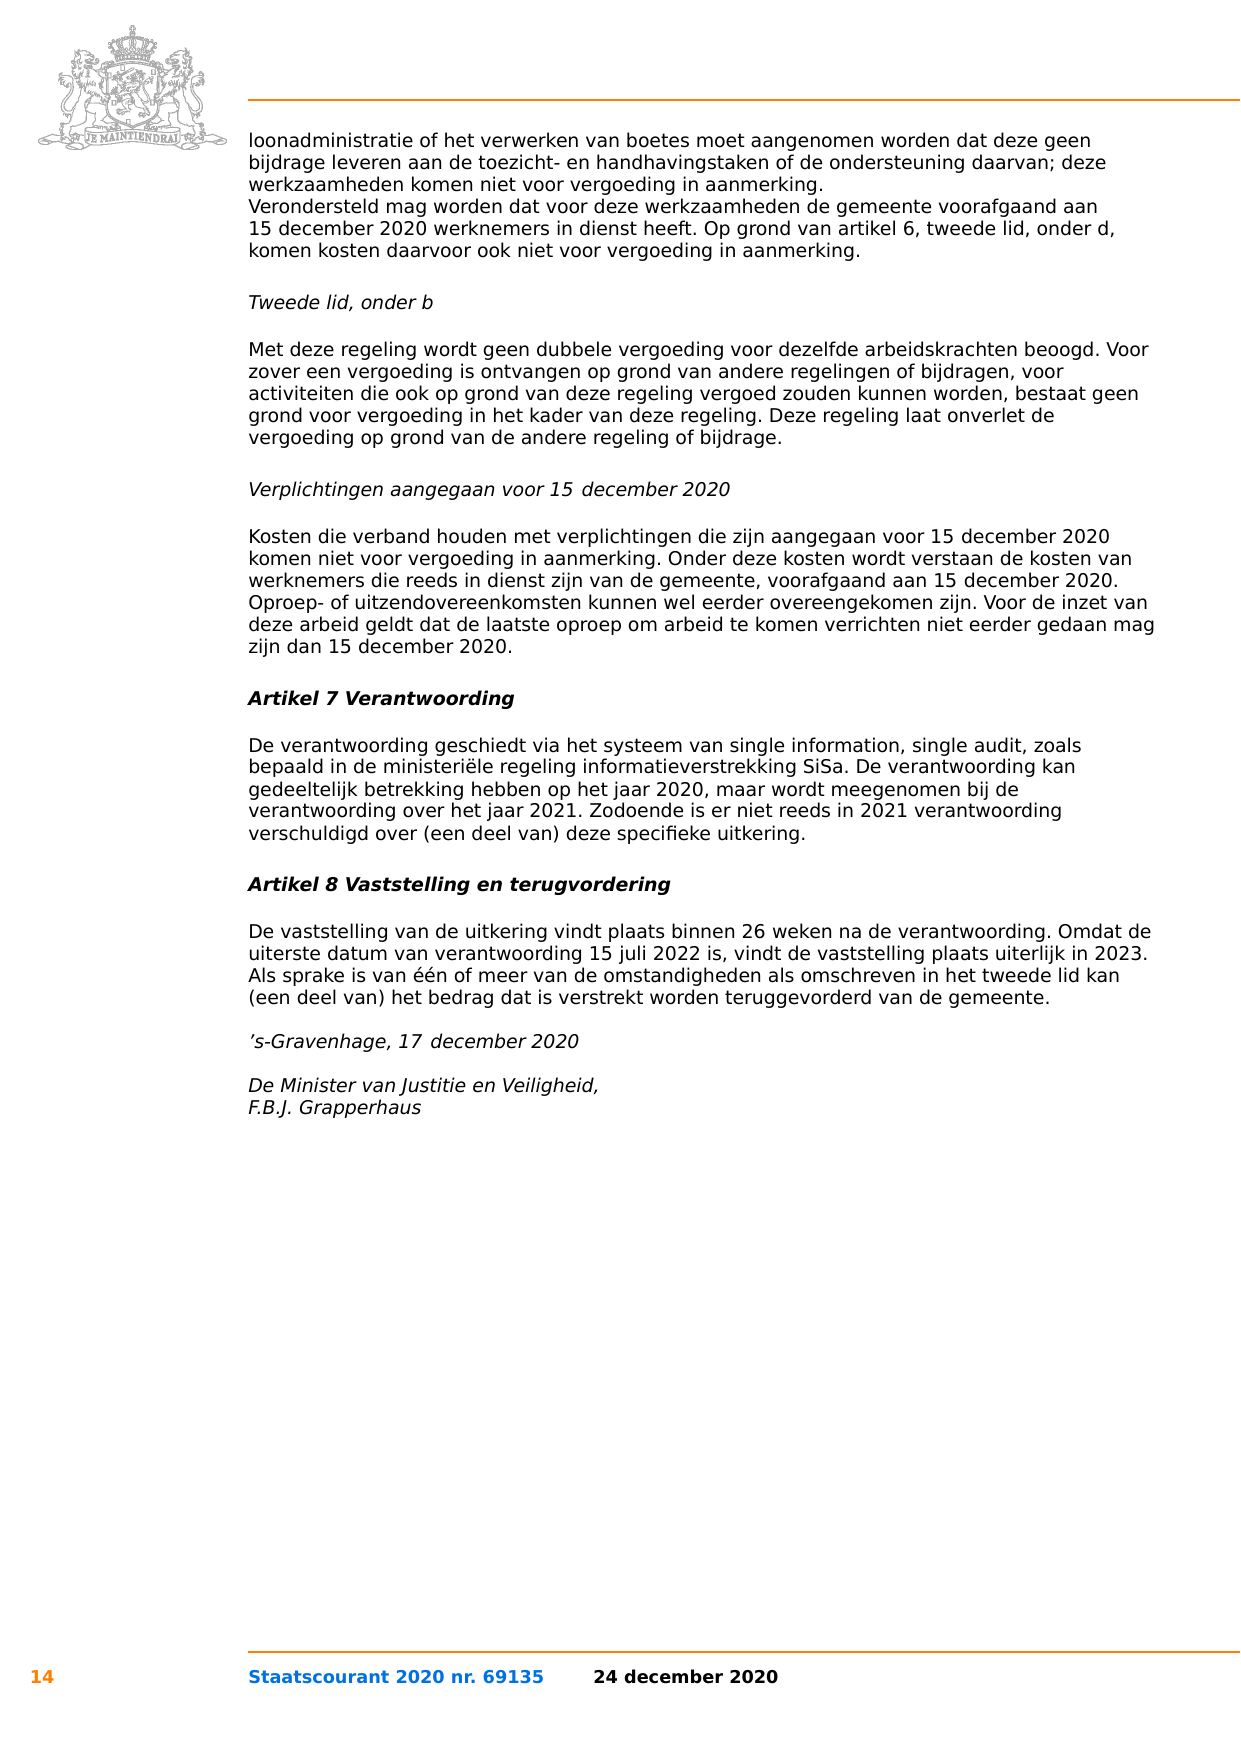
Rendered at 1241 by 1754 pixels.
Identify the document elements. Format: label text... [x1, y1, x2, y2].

picture [38, 25, 227, 150]
text De vaststelling van de uitkering vindt plaats binnen 26 weken na de verantwoording. Omdat de uiterste datum van verantwoording 15 juli 2022 is, vindt de vaststelling plaats uiterlijk in 2023. [248, 921, 1163, 965]
text De verantwoording geschiedt via het systeem van single information, single audit, zoals bepaald in de ministeriële regeling informatieverstrekking SiSa. De verantwoording kan gedeeltelijk betrekking hebben op het jaar 2020, maar wordt meegenomen bij de verantwoording over het jaar 2021. Zodoende is er niet reeds in 2021 verantwoording verschuldigd over (een deel van) deze specifieke uitkering. [248, 734, 1163, 844]
subtitle Verplichtingen aangegaan voor 15 december 2020 [248, 479, 1163, 501]
text loonadministratie of het verwerken van boetes moet aangenomen worden dat deze geen bijdrage leveren aan de toezicht- en handhavingstaken of de ondersteuning daarvan; deze werkzaamheden komen niet voor vergoeding in aanmerking. [248, 130, 1163, 196]
text Met deze regeling wordt geen dubbele vergoeding voor dezelfde arbeidskrachten beoogd. Voor zover een vergoeding is ontvangen op grond van andere regelingen of bijdragen, voor activiteiten die ook op grond van deze regeling vergoed zouden kunnen worden, bestaat geen grond voor vergoeding in het kader van deze regeling. Deze regeling laat onverlet de vergoeding op grond van de andere regeling of bijdrage. [248, 339, 1163, 449]
text Verondersteld mag worden dat voor deze werkzaamheden de gemeente voorafgaand aan 15 december 2020 werknemers in dienst heeft. Op grond van artikel 6, tweede lid, onder d, komen kosten daarvoor ook niet voor vergoeding in aanmerking. [248, 196, 1163, 262]
text De Minister van Justitie en Veiligheid, F.B.J. Grapperhaus [248, 1075, 1163, 1119]
text Kosten die verband houden met verplichtingen die zijn aangegaan voor 15 december 2020 komen niet voor vergoeding in aanmerking. Onder deze kosten wordt verstaan de kosten van werknemers die reeds in dienst zijn van de gemeente, voorafgaand aan 15 december 2020. [248, 526, 1163, 592]
text ’s-Gravenhage, 17 december 2020 [248, 1031, 1163, 1053]
subtitle Tweede lid, onder b [248, 292, 1163, 314]
text Oproep- of uitzendovereenkomsten kunnen wel eerder overeengekomen zijn. Voor de inzet van deze arbeid geldt dat de laatste oproep om arbeid te komen verrichten niet eerder gedaan mag zijn dan 15 december 2020. [248, 592, 1163, 657]
subtitle Artikel 8 Vaststelling en terugvordering [248, 874, 1163, 896]
subtitle Artikel 7 Verantwoording [248, 687, 1163, 709]
text Als sprake is van één of meer van de omstandigheden als omschreven in het tweede lid kan (een deel van) het bedrag dat is verstrekt worden teruggevorderd van de gemeente. [248, 965, 1163, 1009]
